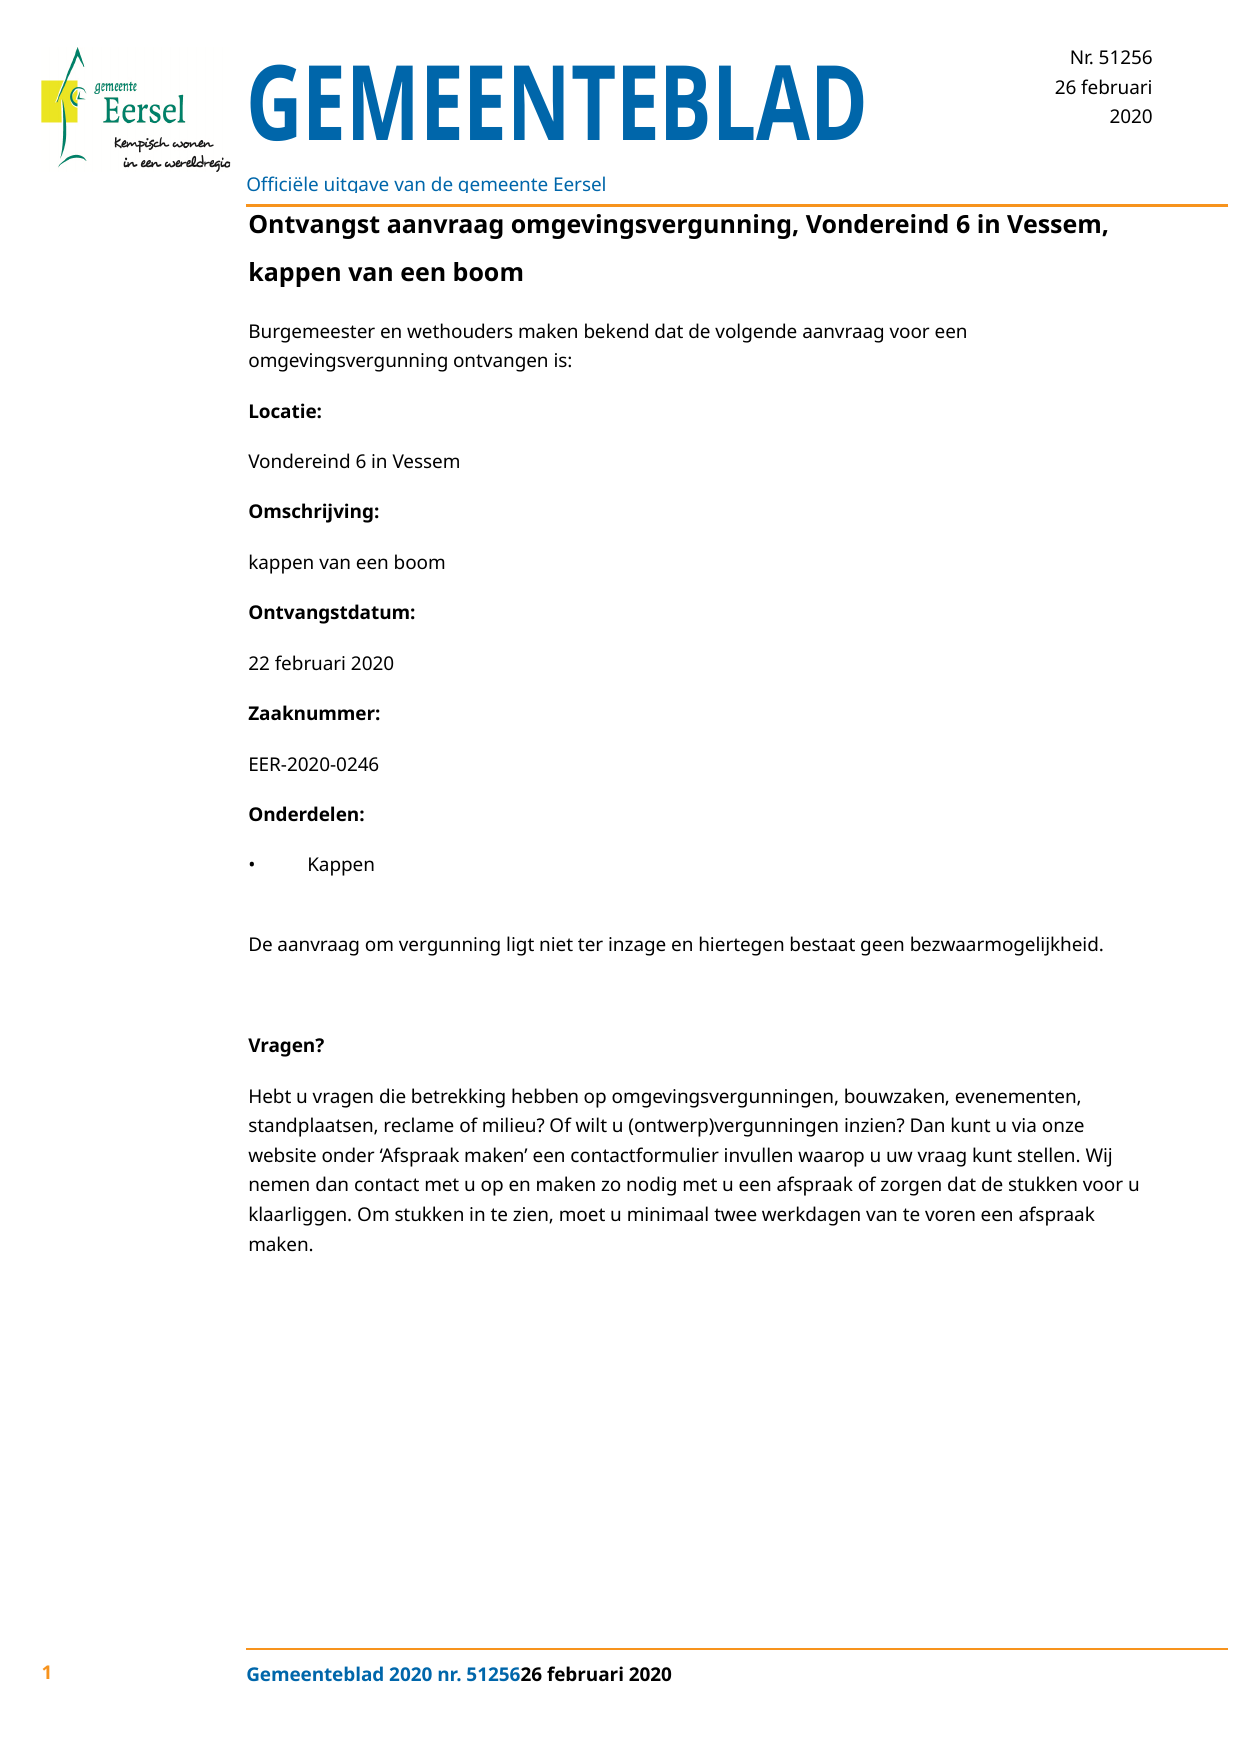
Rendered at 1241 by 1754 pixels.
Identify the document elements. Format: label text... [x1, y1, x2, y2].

text EER-2020-0246 [248, 751, 1152, 777]
text Burgemeester en wethouders maken bekend dat de volgende aanvraag voor een omgevingsvergunning ontvangen is: [248, 318, 1152, 373]
text Ontvangst aanvraag omgevingsvergunning, Vondereind 6 in Vessem, kappen van een boom [248, 207, 1152, 288]
text Locatie: [248, 398, 1152, 424]
text Vragen? [248, 1032, 1152, 1058]
list Kappen [248, 852, 1152, 877]
text Ontvangstdatum: [248, 599, 1152, 625]
text Zaaknummer: [248, 700, 1152, 726]
text De aanvraag om vergunning ligt niet ter inzage en hiertegen bestaat geen bezwaarmogelijkheid. [248, 932, 1152, 957]
text Hebt u vragen die betrekking hebben op omgevingsvergunningen, bouwzaken, evenementen, standplaatsen, reclame of milieu? Of wilt u (ontwerp)vergunningen inzien? Dan kunt u via onze website onder ‘Afspraak maken’ een contactformulier invullen waarop u uw vraag kunt stellen. Wij nemen dan contact met u op en maken zo nodig met u een afspraak of zorgen dat de stukken voor u klaarliggen. Om stukken in te zien, moet u minimaal twee werkdagen van te voren een afspraak maken. [248, 1083, 1152, 1257]
text Onderdelen: [248, 801, 1152, 827]
text kappen van een boom [248, 549, 1152, 575]
text 22 februari 2020 [248, 650, 1152, 676]
text Vondereind 6 in Vessem [248, 448, 1152, 474]
picture [41, 47, 231, 172]
text Omschrijving: [248, 499, 1152, 524]
